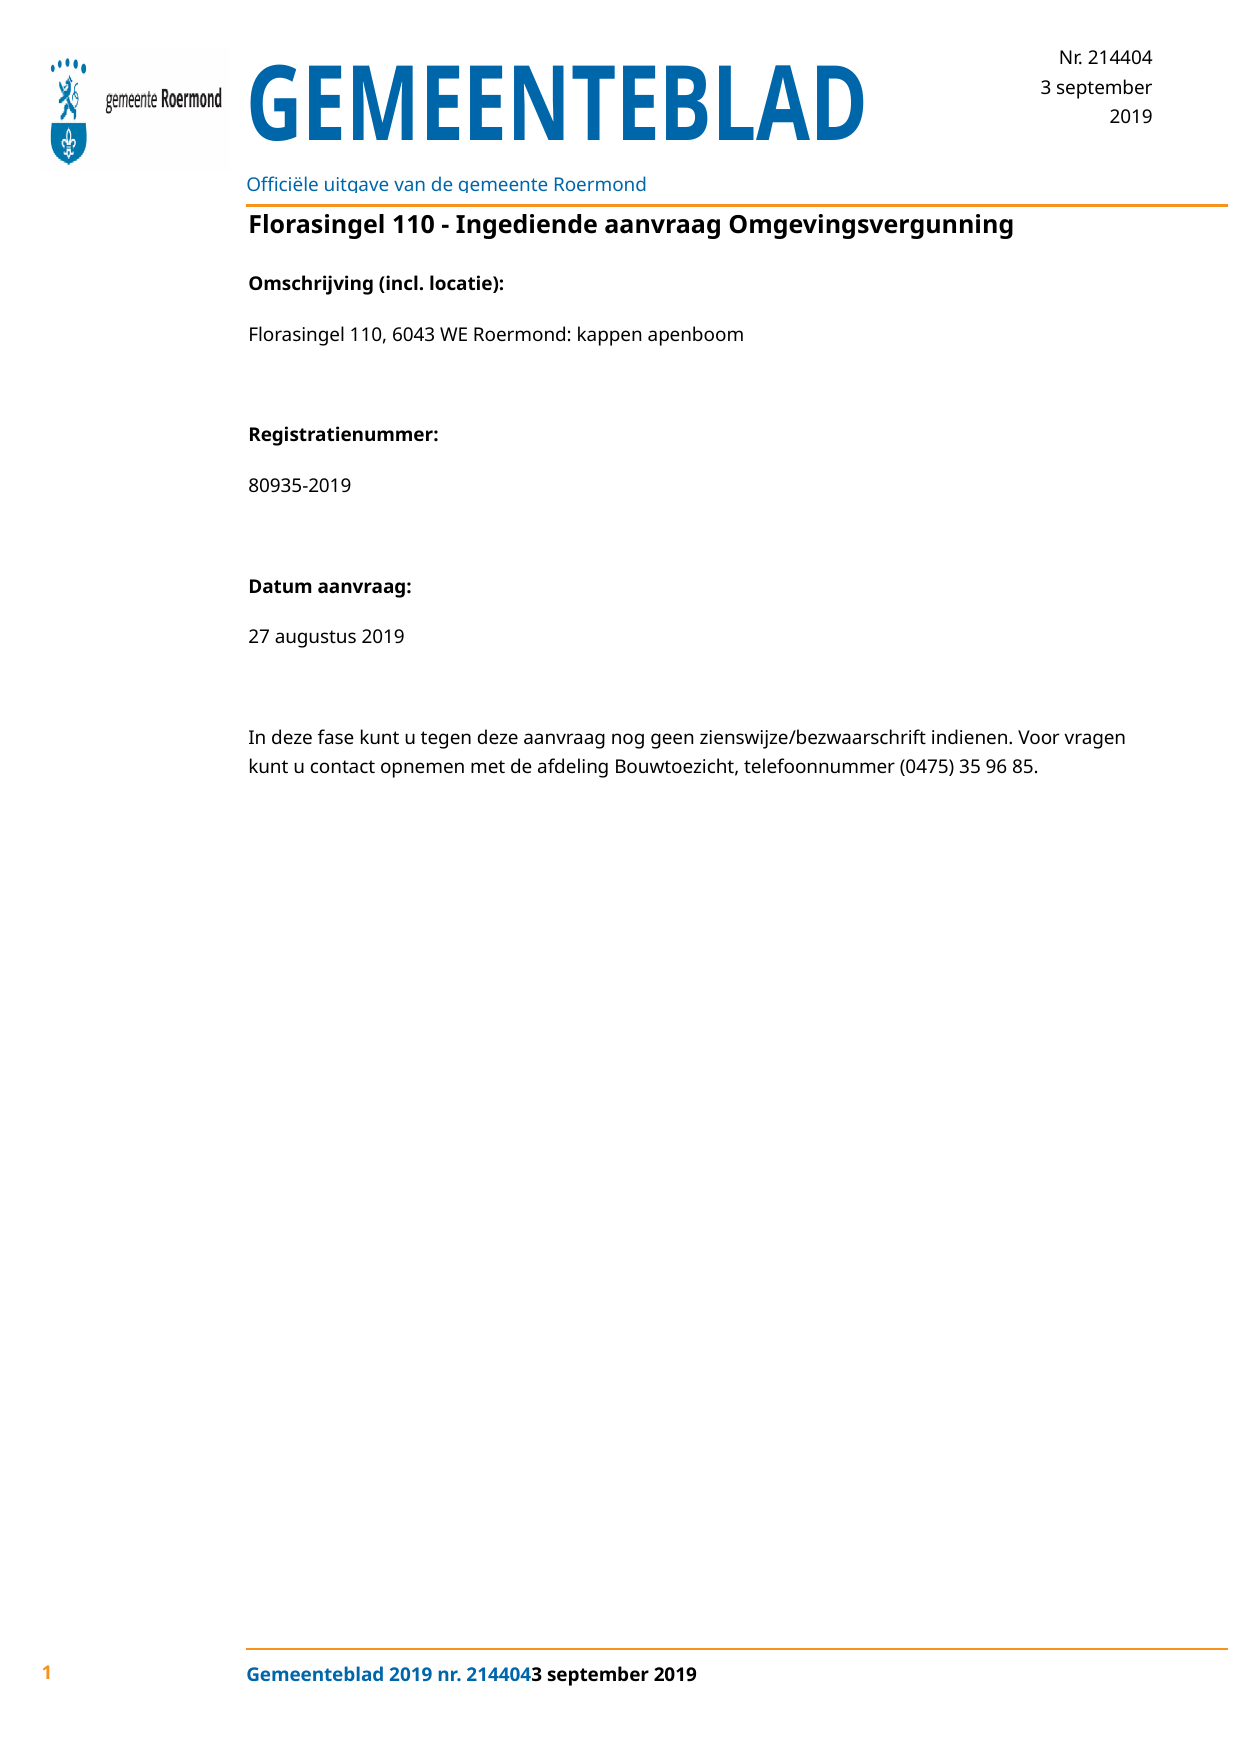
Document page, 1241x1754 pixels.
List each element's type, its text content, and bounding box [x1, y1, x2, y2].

text 80935-2019 [248, 472, 1152, 498]
text Florasingel 110 - Ingediende aanvraag Omgevingsvergunning [248, 207, 1152, 241]
text In deze fase kunt u tegen deze aanvraag nog geen zienswijze/bezwaarschrift indienen. Voor vragen kunt u contact opnemen met de afdeling Bouwtoezicht, telefoonnummer (0475) 35 96 85. [248, 724, 1152, 779]
text 27 augustus 2019 [248, 623, 1152, 649]
text Florasingel 110, 6043 WE Roermond: kappen apenboom [248, 321, 1152, 346]
text Registratienummer: [248, 422, 1152, 447]
text Datum aanvraag: [248, 573, 1152, 598]
text Omschrijving (incl. locatie): [248, 270, 1152, 296]
picture [41, 47, 231, 172]
